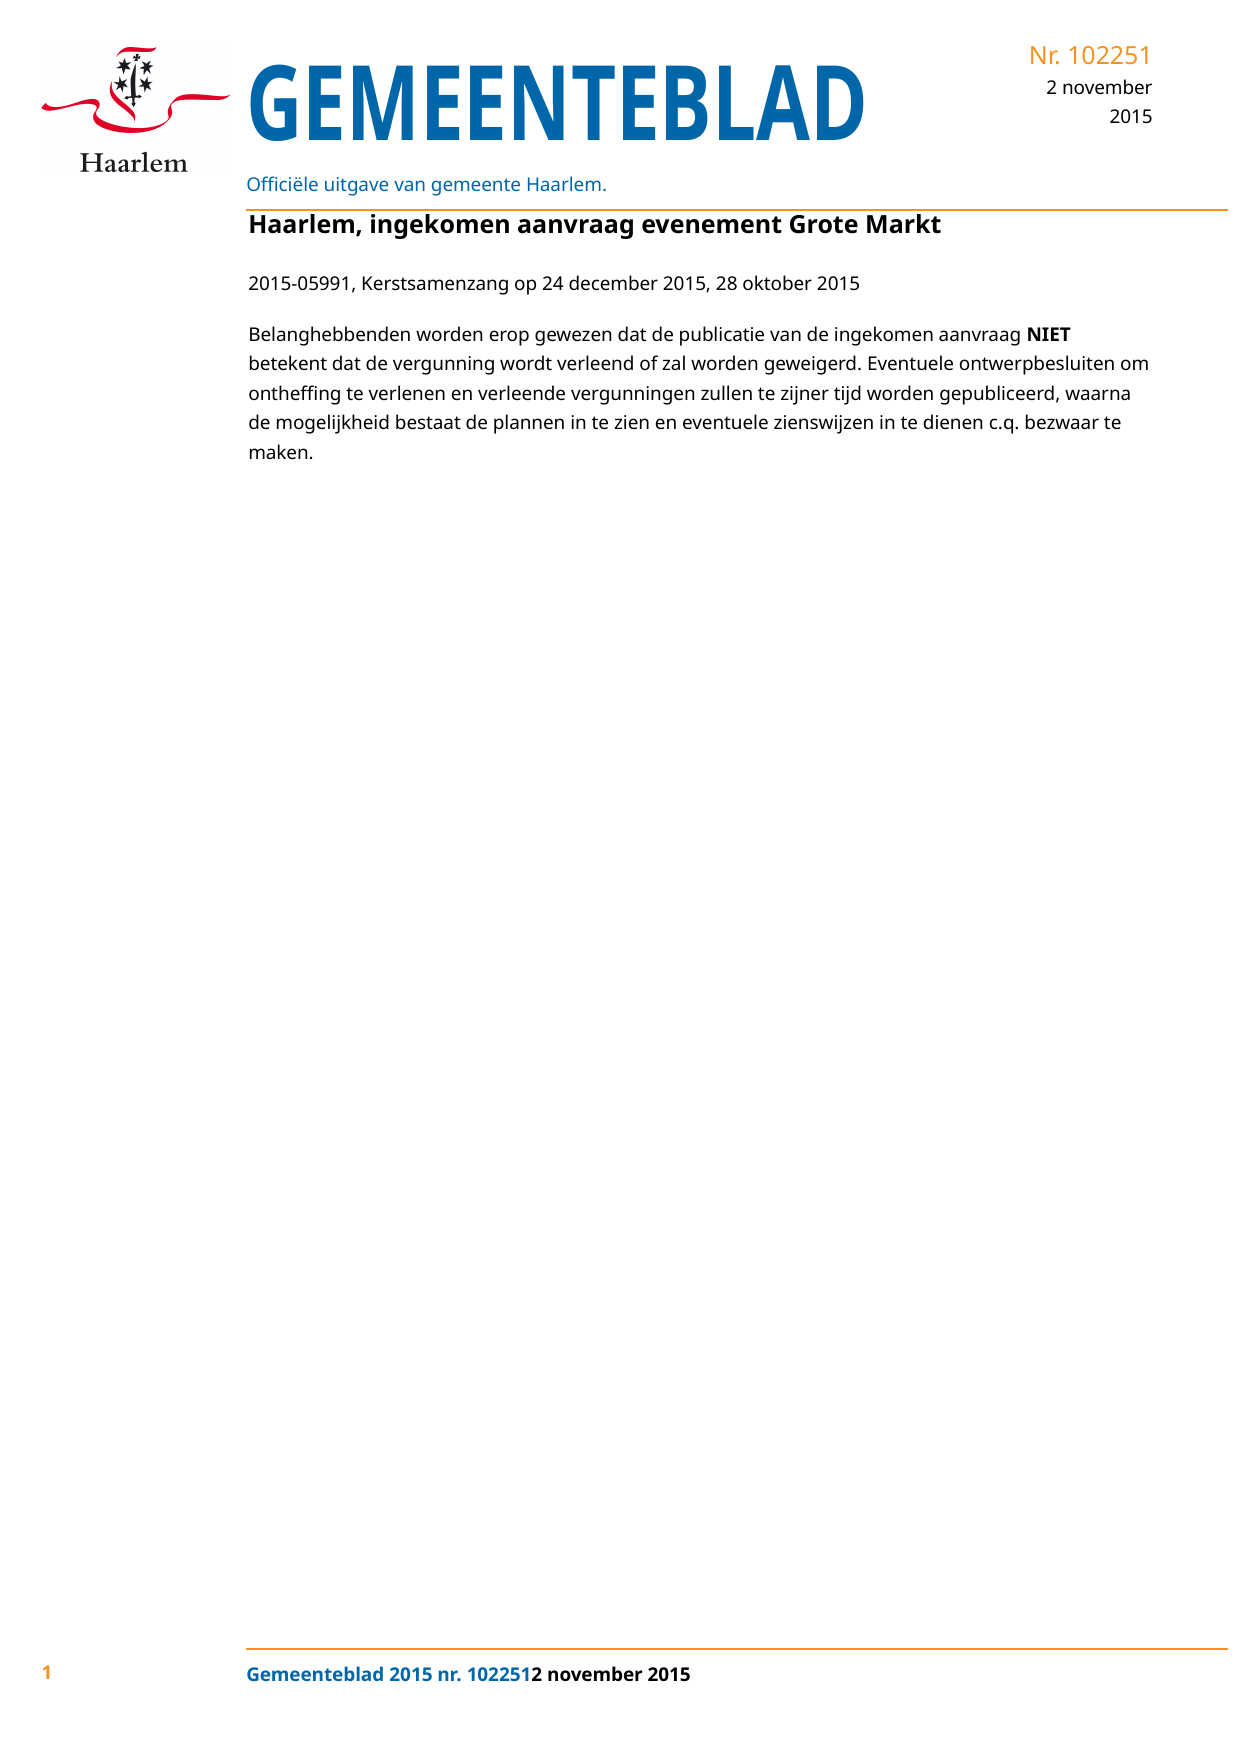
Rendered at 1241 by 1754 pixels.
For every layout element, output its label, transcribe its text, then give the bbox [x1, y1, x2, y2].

picture [41, 47, 231, 172]
text Belanghebbenden worden erop gewezen dat de publicatie van de ingekomen aanvraag NIET betekent dat de vergunning wordt verleend of zal worden geweigerd. Eventuele ontwerpbesluiten om ontheffing te verlenen en verleende vergunningen zullen te zijner tijd worden gepubliceerd, waarna de mogelijkheid bestaat de plannen in te zien en eventuele zienswijzen in te dienen c.q. bezwaar te maken. [248, 321, 1152, 465]
text Haarlem, ingekomen aanvraag evenement Grote Markt [248, 211, 1152, 241]
text 2015-05991, Kerstsamenzang op 24 december 2015, 28 oktober 2015 [248, 270, 1152, 296]
